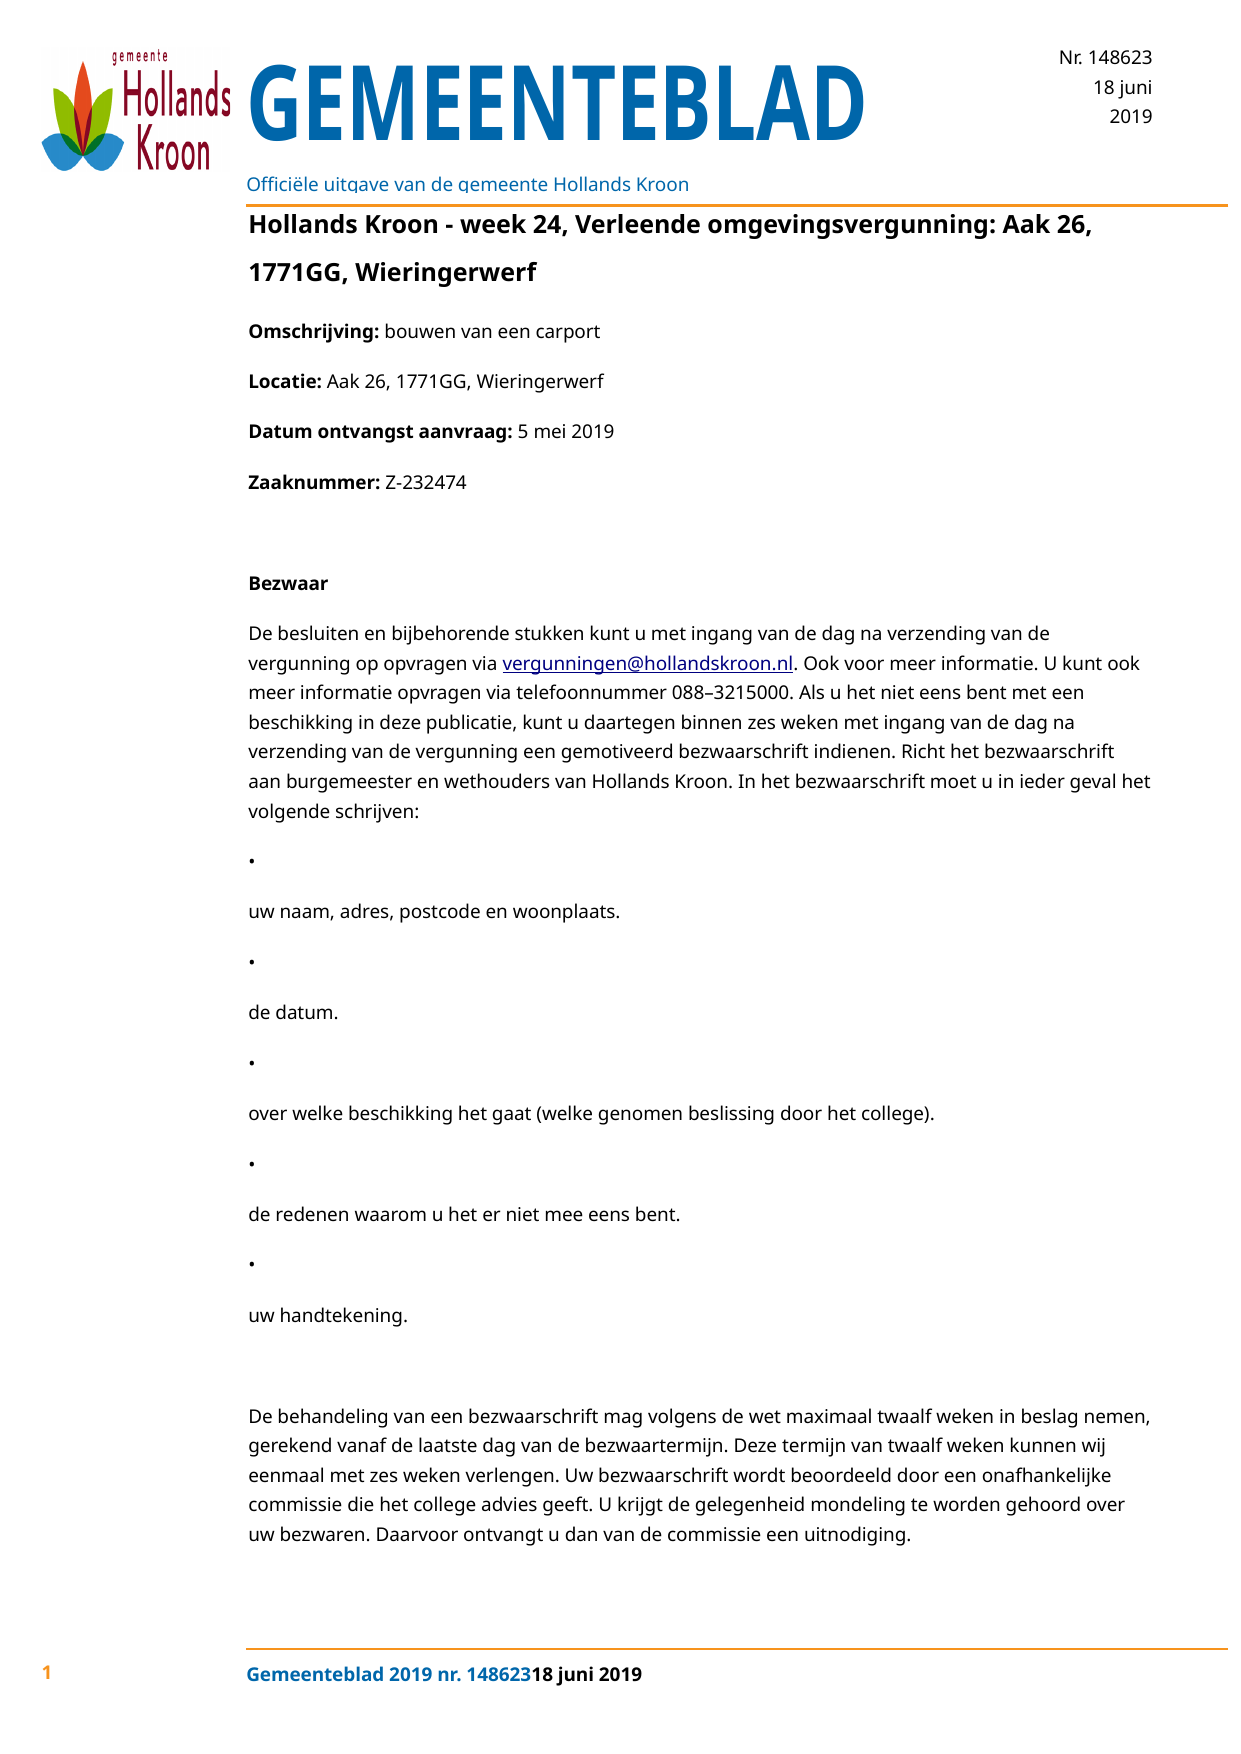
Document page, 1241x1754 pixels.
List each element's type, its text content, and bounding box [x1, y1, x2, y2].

text over welke beschikking het gaat (welke genomen beslissing door het college). [248, 1100, 1152, 1126]
text de redenen waarom u het er niet mee eens bent. [248, 1201, 1152, 1227]
text uw handtekening. [248, 1302, 1152, 1328]
text uw naam, adres, postcode en woonplaats. [248, 899, 1152, 924]
text Bezwaar [248, 570, 1152, 596]
text Hollands Kroon - week 24, Verleende omgevingsvergunning: Aak 26, 1771GG, Wieringerwerf [248, 207, 1152, 288]
picture [41, 47, 231, 172]
text • [248, 1050, 1152, 1076]
text De behandeling van een bezwaarschrift mag volgens de wet maximaal twaalf weken in beslag nemen, gerekend vanaf de laatste dag van de bezwaartermijn. Deze termijn van twaalf weken kunnen wij eenmaal met zes weken verlengen. Uw bezwaarschrift wordt beoordeeld door een onafhankelijke commissie die het college advies geeft. U krijgt de gelegenheid mondeling te worden gehoord over uw bezwaren. Daarvoor ontvangt u dan van de commissie een uitnodiging. [248, 1403, 1152, 1547]
text Zaaknummer: Z-232474 [248, 469, 1152, 495]
text • [248, 1151, 1152, 1177]
text • [248, 848, 1152, 874]
text de datum. [248, 999, 1152, 1025]
text • [248, 1252, 1152, 1277]
text Datum ontvangst aanvraag: 5 mei 2019 [248, 419, 1152, 444]
text • [248, 949, 1152, 975]
text De besluiten en bijbehorende stukken kunt u met ingang van de dag na verzending van de vergunning op opvragen via vergunningen@hollandskroon.nl. Ook voor meer informatie. U kunt ook meer informatie opvragen via telefoonnummer 088–3215000. Als u het niet eens bent met een beschikking in deze publicatie, kunt u daartegen binnen zes weken met ingang van de dag na verzending van de vergunning een gemotiveerd bezwaarschrift indienen. Richt het bezwaarschrift aan burgemeester en wethouders van Hollands Kroon. In het bezwaarschrift moet u in ieder geval het volgende schrijven: [248, 620, 1152, 824]
text Locatie: Aak 26, 1771GG, Wieringerwerf [248, 368, 1152, 394]
text Omschrijving: bouwen van een carport [248, 318, 1152, 344]
